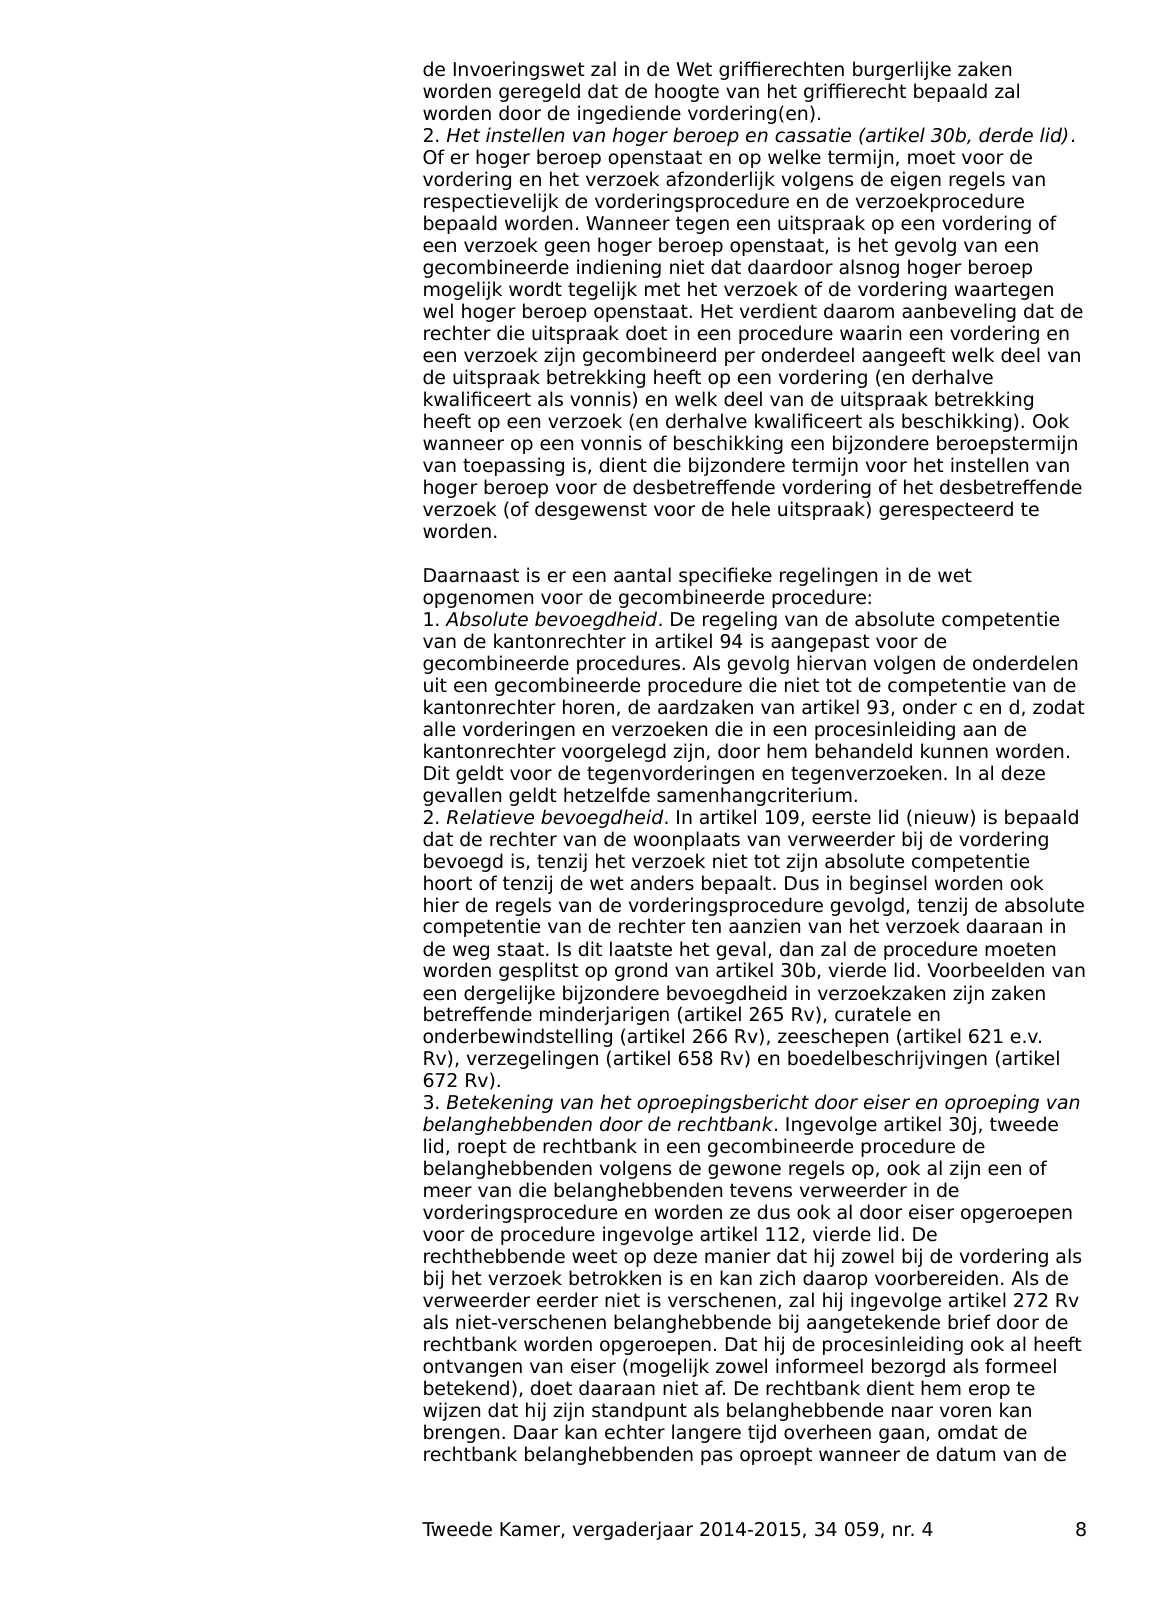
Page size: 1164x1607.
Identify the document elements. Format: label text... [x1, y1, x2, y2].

text de Invoeringswet zal in de Wet griffierechten burgerlijke zaken worden geregeld dat de hoogte van het griffierecht bepaald zal worden door de ingediende vordering(en). [422, 59, 1087, 125]
text 2. Relatieve bevoegdheid. In artikel 109, eerste lid (nieuw) is bepaald dat de rechter van de woonplaats van verweerder bij de vordering bevoegd is, tenzij het verzoek niet tot zijn absolute competentie hoort of tenzij de wet anders bepaalt. Dus in beginsel worden ook hier de regels van de vorderingsprocedure gevolgd, tenzij de absolute competentie van de rechter ten aanzien van het verzoek daaraan in de weg staat. Is dit laatste het geval, dan zal de procedure moeten worden gesplitst op grond van artikel 30b, vierde lid. Voorbeelden van een dergelijke bijzondere bevoegdheid in verzoekzaken zijn zaken betreffende minderjarigen (artikel 265 Rv), curatele en onderbewindstelling (artikel 266 Rv), zeeschepen (artikel 621 e.v. Rv), verzegelingen (artikel 658 Rv) en boedelbeschrijvingen (artikel 672 Rv). [422, 807, 1087, 1092]
text 2. Het instellen van hoger beroep en cassatie (artikel 30b, derde lid). Of er hoger beroep openstaat en op welke termijn, moet voor de vordering en het verzoek afzonderlijk volgens de eigen regels van respectievelijk de vorderingsprocedure en de verzoekprocedure bepaald worden. Wanneer tegen een uitspraak op een vordering of een verzoek geen hoger beroep openstaat, is het gevolg van een gecombineerde indiening niet dat daardoor alsnog hoger beroep mogelijk wordt tegelijk met het verzoek of de vordering waartegen wel hoger beroep openstaat. Het verdient daarom aanbeveling dat de rechter die uitspraak doet in een procedure waarin een vordering en een verzoek zijn gecombineerd per onderdeel aangeeft welk deel van de uitspraak betrekking heeft op een vordering (en derhalve kwalificeert als vonnis) en welk deel van de uitspraak betrekking heeft op een verzoek (en derhalve kwalificeert als beschikking). Ook wanneer op een vonnis of beschikking een bijzondere beroepstermijn van toepassing is, dient die bijzondere termijn voor het instellen van hoger beroep voor de desbetreffende vordering of het desbetreffende verzoek (of desgewenst voor de hele uitspraak) gerespecteerd te worden. [422, 125, 1087, 543]
text Daarnaast is er een aantal specifieke regelingen in de wet opgenomen voor de gecombineerde procedure: [422, 565, 1087, 609]
text 3. Betekening van het oproepingsbericht door eiser en oproeping van belanghebbenden door de rechtbank. Ingevolge artikel 30j, tweede lid, roept de rechtbank in een gecombineerde procedure de belanghebbenden volgens de gewone regels op, ook al zijn een of meer van die belanghebbenden tevens verweerder in de vorderingsprocedure en worden ze dus ook al door eiser opgeroepen voor de procedure ingevolge artikel 112, vierde lid. De rechthebbende weet op deze manier dat hij zowel bij de vordering als bij het verzoek betrokken is en kan zich daarop voorbereiden. Als de verweerder eerder niet is verschenen, zal hij ingevolge artikel 272 Rv als niet-verschenen belanghebbende bij aangetekende brief door de rechtbank worden opgeroepen. Dat hij de procesinleiding ook al heeft ontvangen van eiser (mogelijk zowel informeel bezorgd als formeel betekend), doet daaraan niet af. De rechtbank dient hem erop te wijzen dat hij zijn standpunt als belanghebbende naar voren kan brengen. Daar kan echter langere tijd overheen gaan, omdat de rechtbank belanghebbenden pas oproept wanneer de datum van de [422, 1092, 1087, 1466]
text 1. Absolute bevoegdheid. De regeling van de absolute competentie van de kantonrechter in artikel 94 is aangepast voor de gecombineerde procedures. Als gevolg hiervan volgen de onderdelen uit een gecombineerde procedure die niet tot de competentie van de kantonrechter horen, de aardzaken van artikel 93, onder c en d, zodat alle vorderingen en verzoeken die in een procesinleiding aan de kantonrechter voorgelegd zijn, door hem behandeld kunnen worden. Dit geldt voor de tegenvorderingen en tegenverzoeken. In al deze gevallen geldt hetzelfde samenhangcriterium. [422, 609, 1087, 807]
